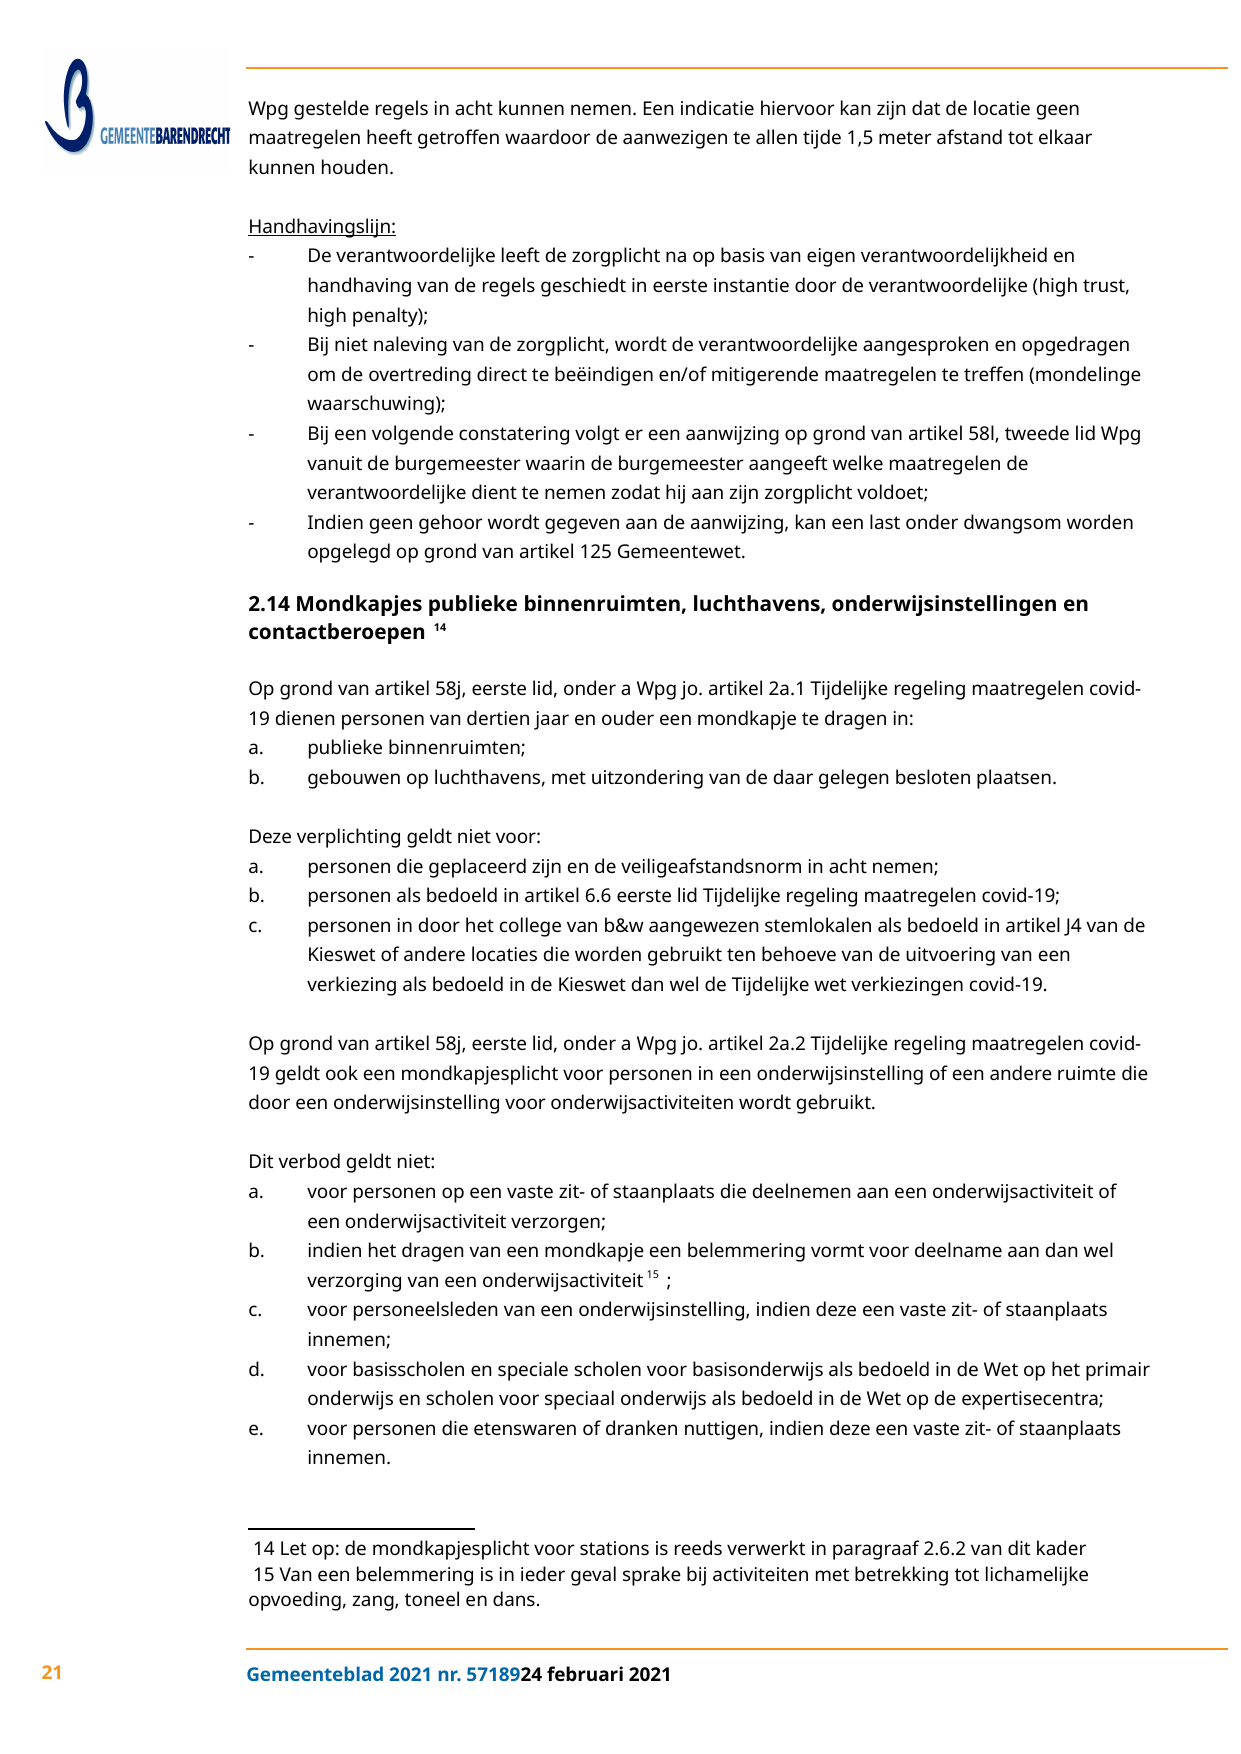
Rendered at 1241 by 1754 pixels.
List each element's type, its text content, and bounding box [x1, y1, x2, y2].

list voor personen die etenswaren of dranken nuttigen, indien deze een vaste zit- of staanplaats innemen. [248, 1415, 1152, 1470]
picture [41, 47, 231, 172]
text Op grond van artikel 58j, eerste lid, onder a Wpg jo. artikel 2a.2 Tijdelijke regeling maatregelen covid-19 geldt ook een mondkapjesplicht voor personen in een onderwijsinstelling of een andere ruimte die door een onderwijsinstelling voor onderwijsactiviteiten wordt gebruikt. [248, 1030, 1152, 1115]
text 2.14 Mondkapjes publieke binnenruimten, luchthavens, onderwijsinstellingen en contactberoepen [248, 589, 1152, 646]
list Bij niet naleving van de zorgplicht, wordt de verantwoordelijke aangesproken en opgedragen om de overtreding direct te beëindigen en/of mitigerende maatregelen te treffen (mondelinge waarschuwing); [248, 331, 1152, 416]
list publieke binnenruimten; [248, 734, 1152, 760]
list De verantwoordelijke leeft de zorgplicht na op basis van eigen verantwoordelijkheid en handhaving van de regels geschiedt in eerste instantie door de verantwoordelijke (high trust, high penalty); [248, 243, 1152, 328]
list indien het dragen van een mondkapje een belemmering vormt voor deelname aan dan wel verzorging van een onderwijsactiviteit ; [248, 1237, 1152, 1293]
list personen als bedoeld in artikel 6.6 eerste lid Tijdelijke regeling maatregelen covid-19; [248, 882, 1152, 908]
list Indien geen gehoor wordt gegeven aan de aanwijzing, kan een last onder dwangsom worden opgelegd op grond van artikel 125 Gemeentewet. [248, 509, 1152, 564]
list gebouwen op luchthavens, met uitzondering van de daar gelegen besloten plaatsen. [248, 764, 1152, 790]
text Op grond van artikel 58j, eerste lid, onder a Wpg jo. artikel 2a.1 Tijdelijke regeling maatregelen covid-19 dienen personen van dertien jaar en ouder een mondkapje te dragen in: [248, 675, 1152, 731]
text Wpg gestelde regels in acht kunnen nemen. Een indicatie hiervoor kan zijn dat de locatie geen maatregelen heeft getroffen waardoor de aanwezigen te allen tijde 1,5 meter afstand tot elkaar kunnen houden. [248, 95, 1152, 180]
list voor personen op een vaste zit- of staanplaats die deelnemen aan een onderwijsactiviteit of een onderwijsactiviteit verzorgen; [248, 1178, 1152, 1234]
text Dit verbod geldt niet: [248, 1149, 1152, 1174]
list Van een belemmering is in ieder geval sprake bij activiteiten met betrekking tot lichamelijke opvoeding, zang, toneel en dans. [248, 1561, 1152, 1612]
list personen in door het college van b&w aangewezen stemlokalen als bedoeld in artikel J4 van de Kieswet of andere locaties die worden gebruikt ten behoeve van de uitvoering van een verkiezing als bedoeld in de Kieswet dan wel de Tijdelijke wet verkiezingen covid-19. [248, 912, 1152, 997]
list voor personeelsleden van een onderwijsinstelling, indien deze een vaste zit- of staanplaats innemen; [248, 1297, 1152, 1352]
text Deze verplichting geldt niet voor: [248, 823, 1152, 849]
text Handhavingslijn: [248, 213, 1152, 239]
list Bij een volgende constatering volgt er een aanwijzing op grond van artikel 58l, tweede lid Wpg vanuit de burgemeester waarin de burgemeester aangeeft welke maatregelen de verantwoordelijke dient te nemen zodat hij aan zijn zorgplicht voldoet; [248, 420, 1152, 505]
text Let op: de mondkapjesplicht voor stations is reeds verwerkt in paragraaf 2.6.2 van dit kader [248, 1535, 1152, 1561]
list personen die geplaceerd zijn en de veiligeafstandsnorm in acht nemen; [248, 853, 1152, 879]
list voor basisscholen en speciale scholen voor basisonderwijs als bedoeld in de Wet op het primair onderwijs en scholen voor speciaal onderwijs als bedoeld in de Wet op de expertisecentra; [248, 1356, 1152, 1411]
